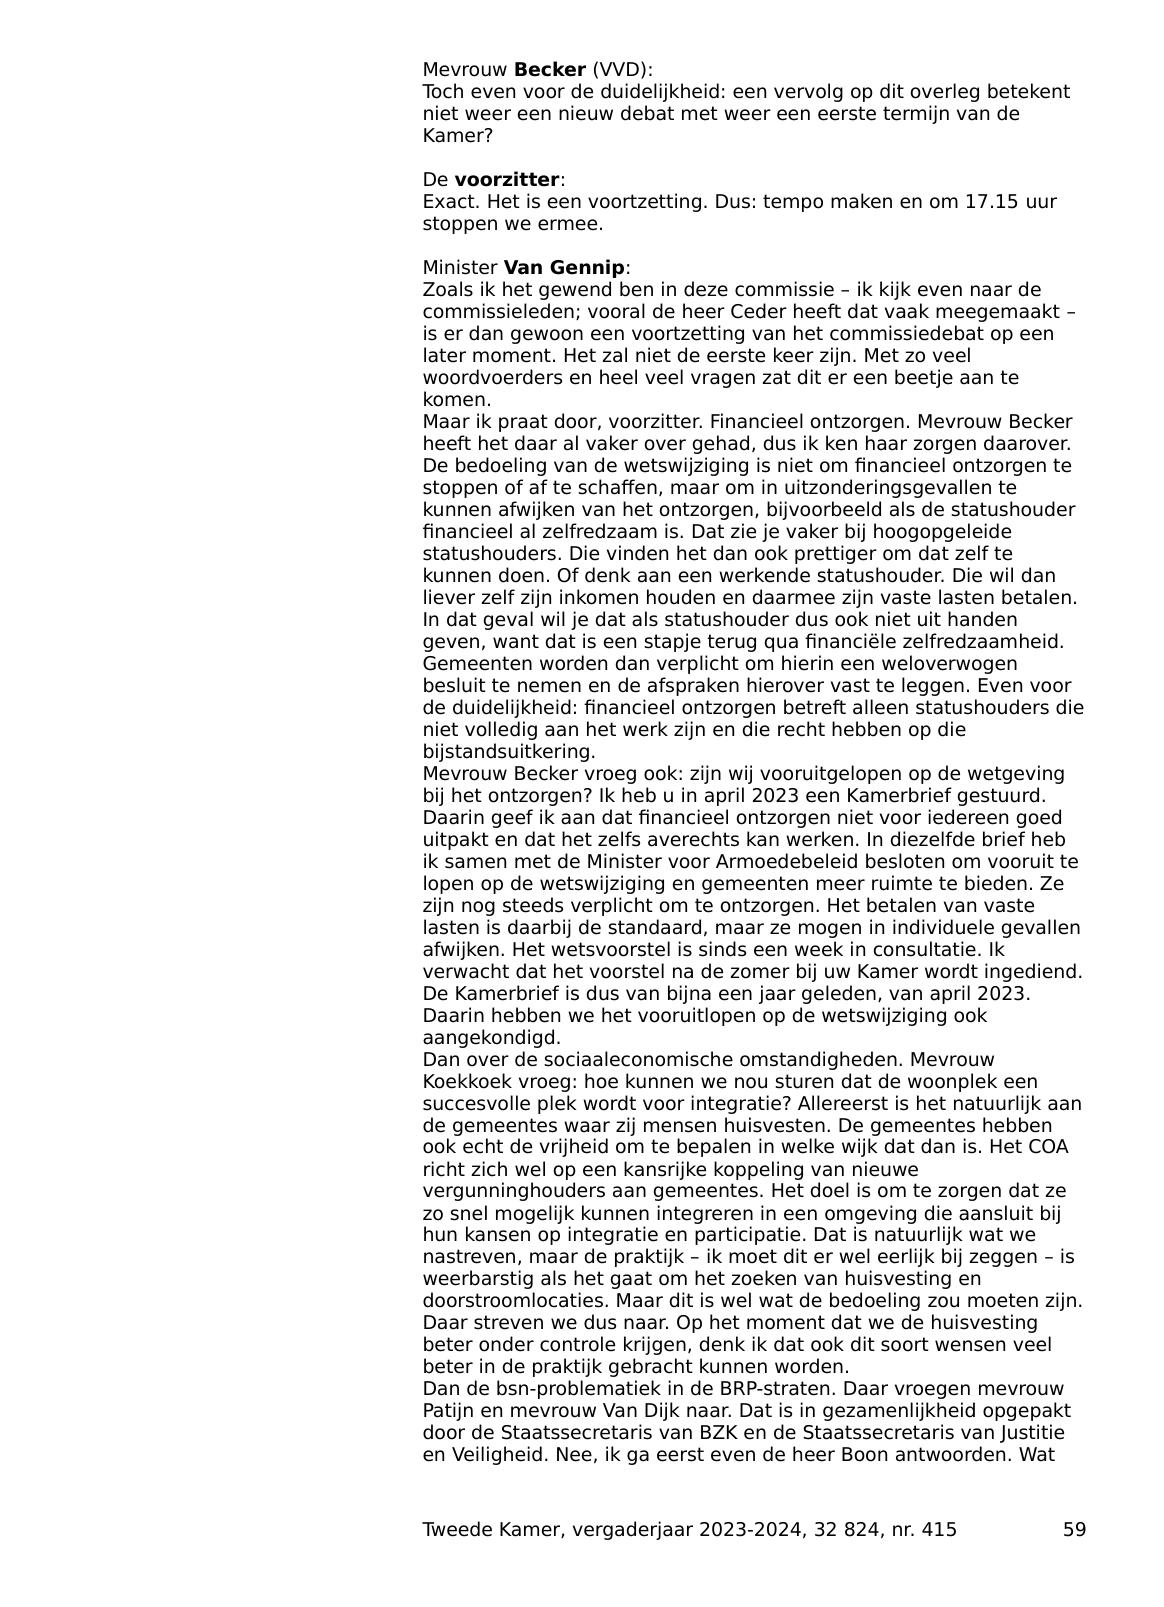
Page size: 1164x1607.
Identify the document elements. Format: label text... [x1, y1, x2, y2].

text Mevrouw Becker vroeg ook: zijn wij vooruitgelopen op de wetgeving bij het ontzorgen? Ik heb u in april 2023 een Kamerbrief gestuurd. Daarin geef ik aan dat financieel ontzorgen niet voor iedereen goed uitpakt en dat het zelfs averechts kan werken. In diezelfde brief heb ik samen met de Minister voor Armoedebeleid besloten om vooruit te lopen op de wetswijziging en gemeenten meer ruimte te bieden. Ze zijn nog steeds verplicht om te ontzorgen. Het betalen van vaste lasten is daarbij de standaard, maar ze mogen in individuele gevallen afwijken. Het wetsvoorstel is sinds een week in consultatie. Ik verwacht dat het voorstel na de zomer bij uw Kamer wordt ingediend. De Kamerbrief is dus van bijna een jaar geleden, van april 2023. Daarin hebben we het vooruitlopen op de wetswijziging ook aangekondigd. [422, 763, 1087, 1048]
text Toch even voor de duidelijkheid: een vervolg op dit overleg betekent niet weer een nieuw debat met weer een eerste termijn van de Kamer? [422, 81, 1087, 147]
text Minister Van Gennip: [422, 257, 1087, 279]
text Mevrouw Becker (VVD): [422, 59, 1087, 81]
text Dan de bsn-problematiek in de BRP-straten. Daar vroegen mevrouw Patijn en mevrouw Van Dijk naar. Dat is in gezamenlijkheid opgepakt door de Staatssecretaris van BZK en de Staatssecretaris van Justitie en Veiligheid. Nee, ik ga eerst even de heer Boon antwoorden. Wat [422, 1378, 1087, 1466]
text De voorzitter: [422, 169, 1087, 191]
text Zoals ik het gewend ben in deze commissie – ik kijk even naar de commissieleden; vooral de heer Ceder heeft dat vaak meegemaakt – is er dan gewoon een voortzetting van het commissiedebat op een later moment. Het zal niet de eerste keer zijn. Met zo veel woordvoerders en heel veel vragen zat dit er een beetje aan te komen. [422, 279, 1087, 411]
text Dan over de sociaaleconomische omstandigheden. Mevrouw Koekkoek vroeg: hoe kunnen we nou sturen dat de woonplek een succesvolle plek wordt voor integratie? Allereerst is het natuurlijk aan de gemeentes waar zij mensen huisvesten. De gemeentes hebben ook echt de vrijheid om te bepalen in welke wijk dat dan is. Het COA richt zich wel op een kansrijke koppeling van nieuwe vergunninghouders aan gemeentes. Het doel is om te zorgen dat ze zo snel mogelijk kunnen integreren in een omgeving die aansluit bij hun kansen op integratie en participatie. Dat is natuurlijk wat we nastreven, maar de praktijk – ik moet dit er wel eerlijk bij zeggen – is weerbarstig als het gaat om het zoeken van huisvesting en doorstroomlocaties. Maar dit is wel wat de bedoeling zou moeten zijn. Daar streven we dus naar. Op het moment dat we de huisvesting beter onder controle krijgen, denk ik dat ook dit soort wensen veel beter in de praktijk gebracht kunnen worden. [422, 1048, 1087, 1378]
text Exact. Het is een voortzetting. Dus: tempo maken en om 17.15 uur stoppen we ermee. [422, 191, 1087, 235]
text Maar ik praat door, voorzitter. Financieel ontzorgen. Mevrouw Becker heeft het daar al vaker over gehad, dus ik ken haar zorgen daarover. De bedoeling van de wetswijziging is niet om financieel ontzorgen te stoppen of af te schaffen, maar om in uitzonderingsgevallen te kunnen afwijken van het ontzorgen, bijvoorbeeld als de statushouder financieel al zelfredzaam is. Dat zie je vaker bij hoogopgeleide statushouders. Die vinden het dan ook prettiger om dat zelf te kunnen doen. Of denk aan een werkende statushouder. Die wil dan liever zelf zijn inkomen houden en daarmee zijn vaste lasten betalen. In dat geval wil je dat als statushouder dus ook niet uit handen geven, want dat is een stapje terug qua financiële zelfredzaamheid. Gemeenten worden dan verplicht om hierin een weloverwogen besluit te nemen en de afspraken hierover vast te leggen. Even voor de duidelijkheid: financieel ontzorgen betreft alleen statushouders die niet volledig aan het werk zijn en die recht hebben op die bijstandsuitkering. [422, 411, 1087, 763]
